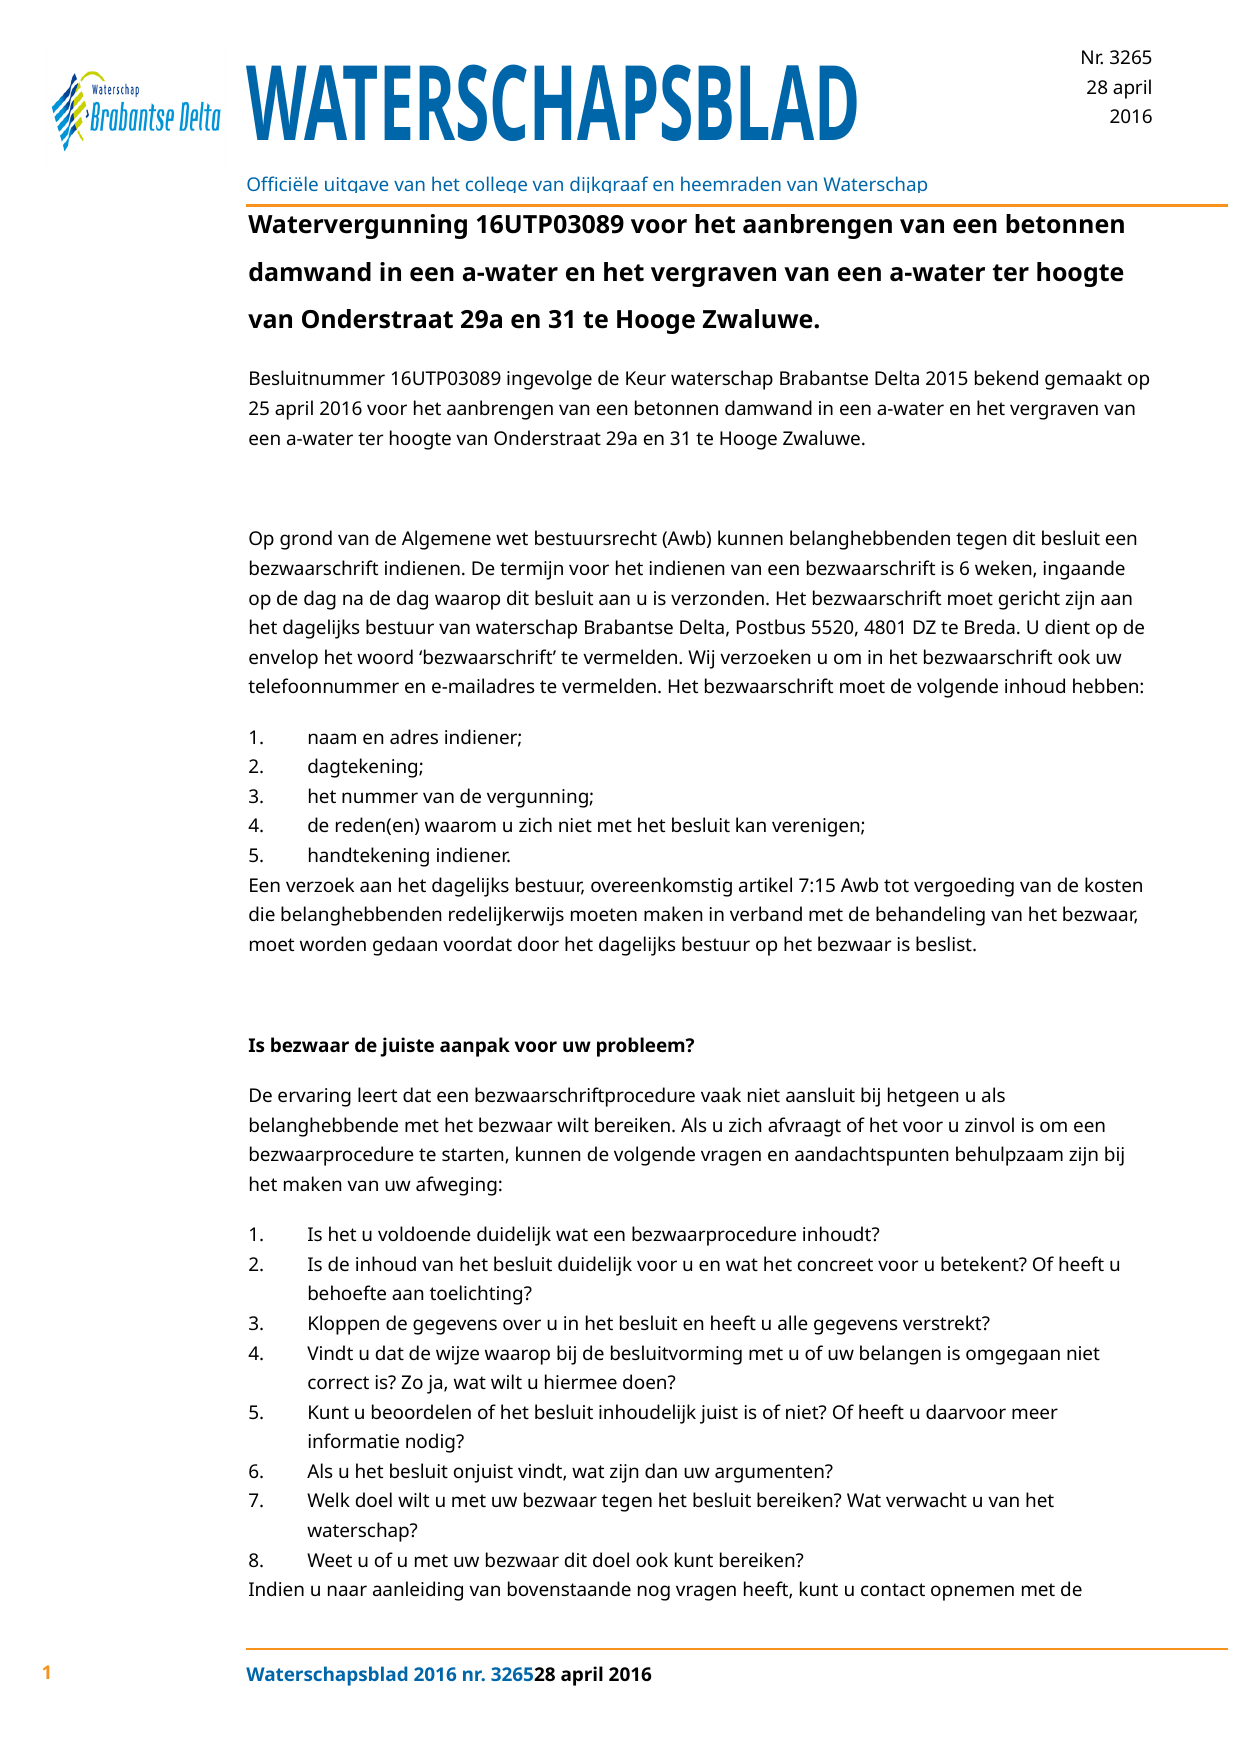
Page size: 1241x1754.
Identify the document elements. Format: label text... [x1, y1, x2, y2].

list naam en adres indiener; [248, 724, 1152, 749]
list Vindt u dat de wijze waarop bij de besluitvorming met u of uw belangen is omgegaan niet correct is? Zo ja, wat wilt u hiermee doen? [248, 1340, 1152, 1395]
text De ervaring leert dat een bezwaarschriftprocedure vaak niet aansluit bij hetgeen u als belanghebbende met het bezwaar wilt bereiken. Als u zich afvraagt of het voor u zinvol is om een bezwaarprocedure te starten, kunnen de volgende vragen en aandachtspunten behulpzaam zijn bij het maken van uw afweging: [248, 1082, 1152, 1197]
list handtekening indiener. [248, 842, 1152, 868]
list Als u het besluit onjuist vindt, wat zijn dan uw argumenten? [248, 1458, 1152, 1484]
list Kloppen de gegevens over u in het besluit en heeft u alle gegevens verstrekt? [248, 1310, 1152, 1336]
text Een verzoek aan het dagelijks bestuur, overeenkomstig artikel 7:15 Awb tot vergoeding van de kosten die belanghebbenden redelijkerwijs moeten maken in verband met de behandeling van het bezwaar, moet worden gedaan voordat door het dagelijks bestuur op het bezwaar is beslist. [248, 872, 1152, 957]
list Is de inhoud van het besluit duidelijk voor u en wat het concreet voor u betekent? Of heeft u behoefte aan toelichting? [248, 1251, 1152, 1306]
text Indien u naar aanleiding van bovenstaande nog vragen heeft, kunt u contact opnemen met de [248, 1576, 1152, 1602]
list het nummer van de vergunning; [248, 783, 1152, 809]
list Welk doel wilt u met uw bezwaar tegen het besluit bereiken? Wat verwacht u van het waterschap? [248, 1488, 1152, 1543]
list Weet u of u met uw bezwaar dit doel ook kunt bereiken? [248, 1547, 1152, 1572]
list Is het u voldoende duidelijk wat een bezwaarprocedure inhoudt? [248, 1221, 1152, 1247]
text Besluitnummer 16UTP03089 ingevolge de Keur waterschap Brabantse Delta 2015 bekend gemaakt op 25 april 2016 voor het aanbrengen van een betonnen damwand in een a-water en het vergraven van een a-water ter hoogte van Onderstraat 29a en 31 te Hooge Zwaluwe. [248, 366, 1152, 450]
picture [41, 47, 231, 172]
list de reden(en) waarom u zich niet met het besluit kan verenigen; [248, 813, 1152, 838]
text Op grond van de Algemene wet bestuursrecht (Awb) kunnen belanghebbenden tegen dit besluit een bezwaarschrift indienen. De termijn voor het indienen van een bezwaarschrift is 6 weken, ingaande op de dag na de dag waarop dit besluit aan u is verzonden. Het bezwaarschrift moet gericht zijn aan het dagelijks bestuur van waterschap Brabantse Delta, Postbus 5520, 4801 DZ te Breda. U dient op de envelop het woord ‘bezwaarschrift’ te vermelden. Wij verzoeken u om in het bezwaarschrift ook uw telefoonnummer en e‑mailadres te vermelden. Het bezwaarschrift moet de volgende inhoud hebben: [248, 526, 1152, 699]
list Kunt u beoordelen of het besluit inhoudelijk juist is of niet? Of heeft u daarvoor meer informatie nodig? [248, 1399, 1152, 1454]
text Is bezwaar de juiste aanpak voor uw probleem? [248, 1032, 1152, 1057]
text Watervergunning 16UTP03089 voor het aanbrengen van een betonnen damwand in een a-water en het vergraven van een a-water ter hoogte van Onderstraat 29a en 31 te Hooge Zwaluwe. [248, 207, 1152, 336]
list dagtekening; [248, 753, 1152, 779]
